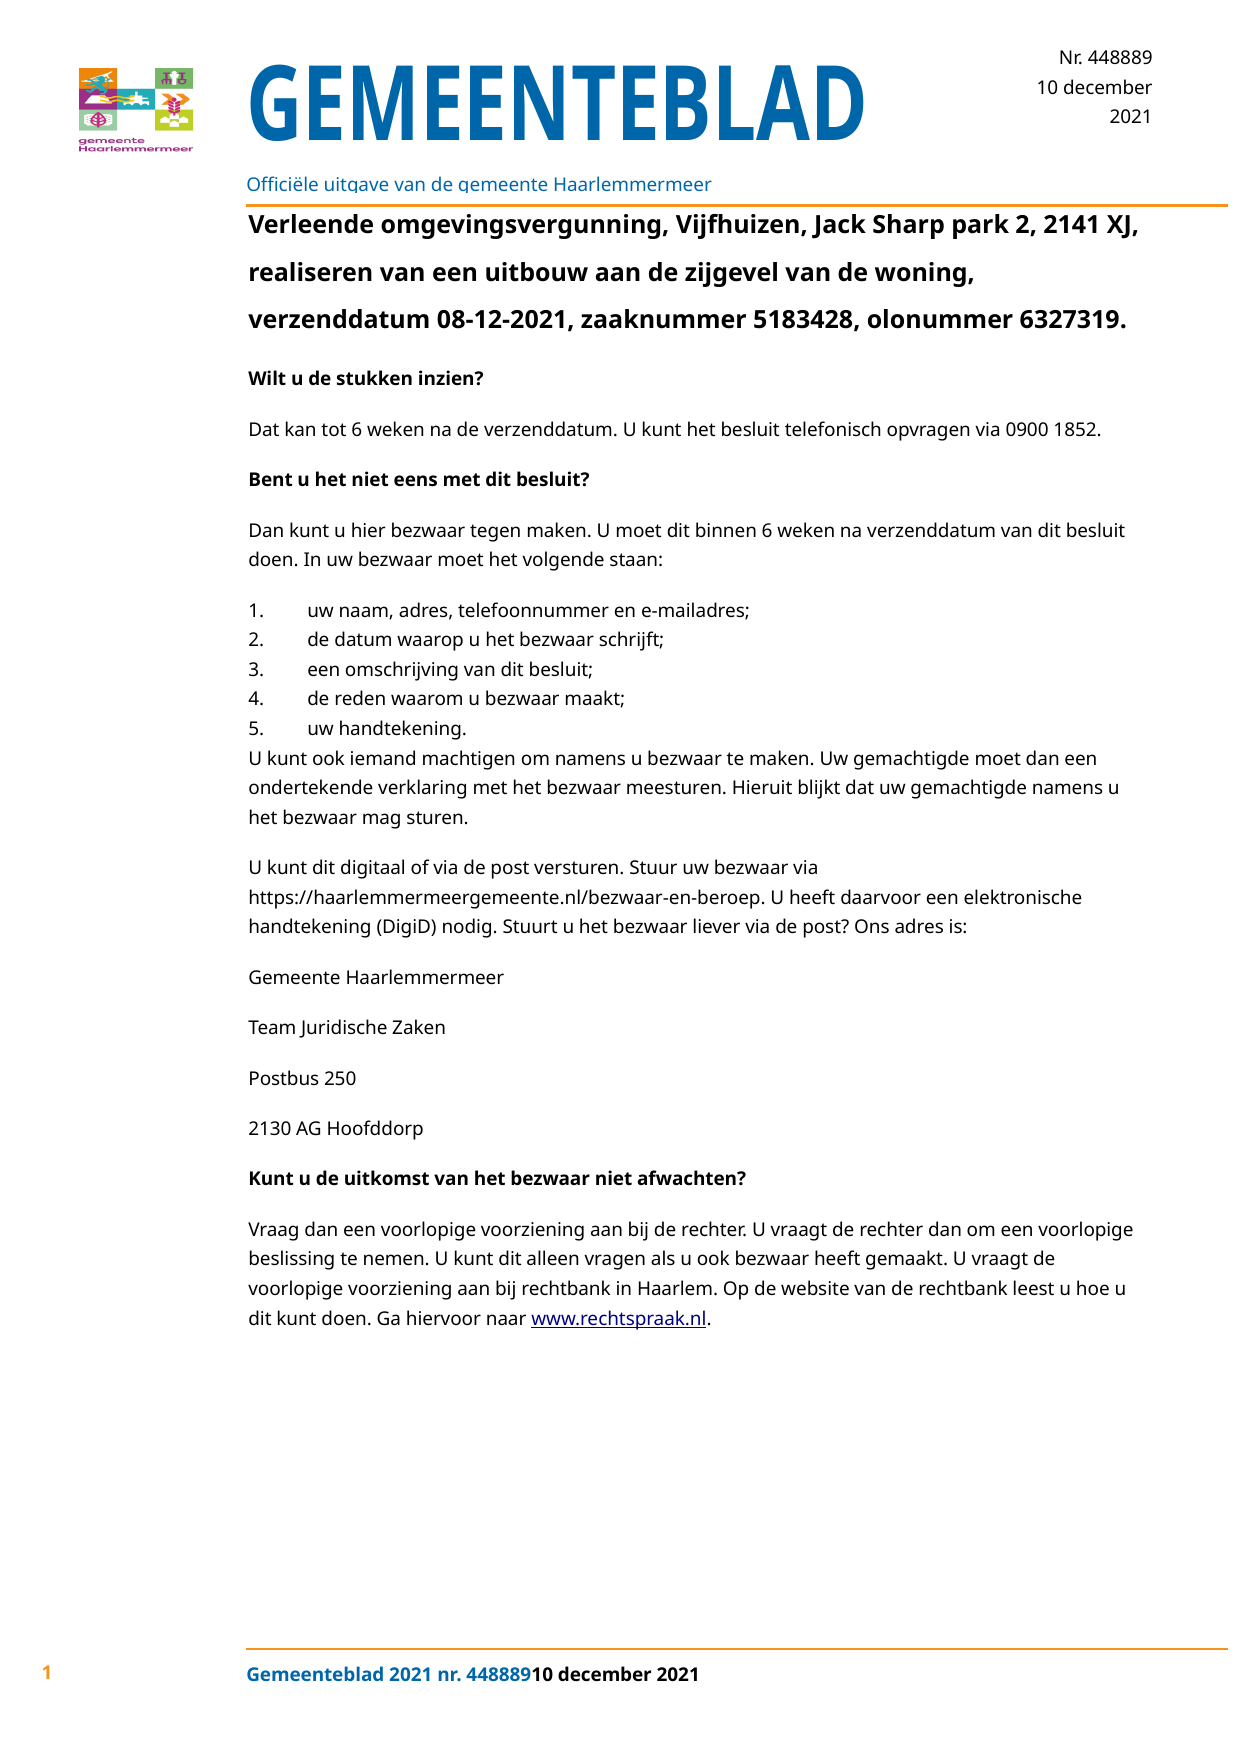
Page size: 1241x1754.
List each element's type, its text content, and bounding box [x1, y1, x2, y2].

picture [41, 47, 231, 172]
text 2130 AG Hoofddorp [248, 1115, 1152, 1141]
text U kunt dit digitaal of via de post versturen. Stuur uw bezwaar via https://haarlemmermeergemeente.nl/bezwaar-en-beroep. U heeft daarvoor een elektronische handtekening (DigiD) nodig. Stuurt u het bezwaar liever via de post? Ons adres is: [248, 854, 1152, 939]
list uw handtekening. [248, 715, 1152, 741]
text U kunt ook iemand machtigen om namens u bezwaar te maken. Uw gemachtigde moet dan een ondertekende verklaring met het bezwaar meesturen. Hieruit blijkt dat uw gemachtigde namens u het bezwaar mag sturen. [248, 745, 1152, 829]
text Team Juridische Zaken [248, 1014, 1152, 1040]
text Kunt u de uitkomst van het bezwaar niet afwachten? [248, 1166, 1152, 1191]
text Bent u het niet eens met dit besluit? [248, 466, 1152, 492]
text Dan kunt u hier bezwaar tegen maken. U moet dit binnen 6 weken na verzenddatum van dit besluit doen. In uw bezwaar moet het volgende staan: [248, 517, 1152, 572]
text Vraag dan een voorlopige voorziening aan bij de rechter. U vraagt de rechter dan om een voorlopige beslissing te nemen. U kunt dit alleen vragen als u ook bezwaar heeft gemaakt. U vraagt de voorlopige voorziening aan bij rechtbank in Haarlem. Op de website van de rechtbank leest u hoe u dit kunt doen. Ga hiervoor naar www.rechtspraak.nl. [248, 1216, 1152, 1330]
text Gemeente Haarlemmermeer [248, 964, 1152, 989]
list de reden waarom u bezwaar maakt; [248, 686, 1152, 711]
list uw naam, adres, telefoonnummer en e-mailadres; [248, 597, 1152, 622]
text Wilt u de stukken inzien? [248, 366, 1152, 391]
list een omschrijving van dit besluit; [248, 656, 1152, 682]
list de datum waarop u het bezwaar schrijft; [248, 626, 1152, 652]
text Dat kan tot 6 weken na de verzenddatum. U kunt het besluit telefonisch opvragen via 0900 1852. [248, 416, 1152, 442]
text Postbus 250 [248, 1065, 1152, 1090]
text Verleende omgevingsvergunning, Vijfhuizen, Jack Sharp park 2, 2141 XJ, realiseren van een uitbouw aan de zijgevel van de woning, verzenddatum 08-12-2021, zaaknummer 5183428, olonummer 6327319. [248, 207, 1152, 336]
